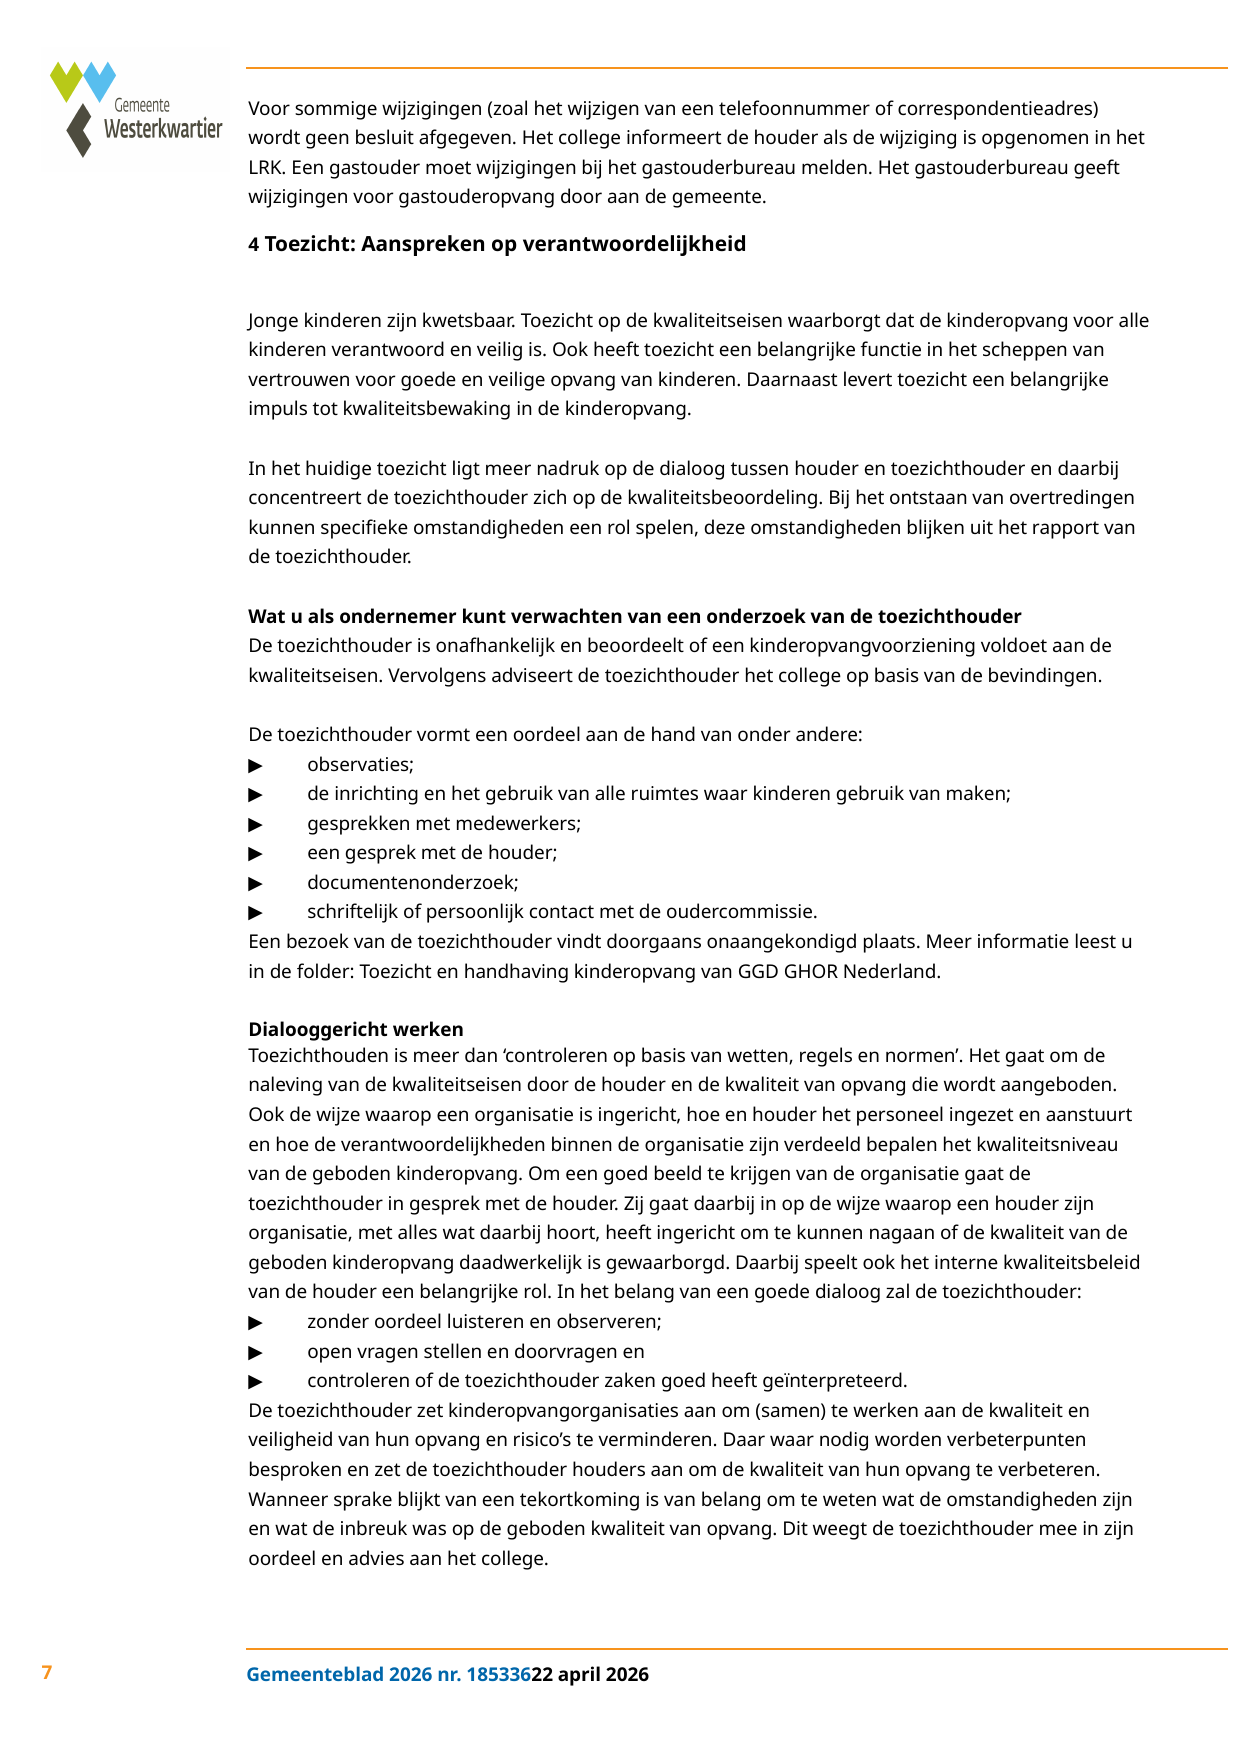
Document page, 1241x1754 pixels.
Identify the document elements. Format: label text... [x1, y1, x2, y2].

text In het huidige toezicht ligt meer nadruk op de dialoog tussen houder en toezichthouder en daarbij concentreert de toezichthouder zich op de kwaliteitsbeoordeling. Bij het ontstaan van overtredingen kunnen specifieke omstandigheden een rol spelen, deze omstandigheden blijken uit het rapport van de toezichthouder. [248, 455, 1152, 569]
text De toezichthouder zet kinderopvangorganisaties aan om (samen) te werken aan de kwaliteit en veiligheid van hun opvang en risico’s te verminderen. Daar waar nodig worden verbeterpunten besproken en zet de toezichthouder houders aan om de kwaliteit van hun opvang te verbeteren. Wanneer sprake blijkt van een tekortkoming is van belang om te weten wat de omstandigheden zijn en wat de inbreuk was op de geboden kwaliteit van opvang. Dit weegt de toezichthouder mee in zijn oordeel en advies aan het college. [248, 1397, 1152, 1571]
list controleren of de toezichthouder zaken goed heeft geïnterpreteerd. [248, 1367, 1152, 1393]
list open vragen stellen en doorvragen en [248, 1338, 1152, 1364]
list zonder oordeel luisteren en observeren; [248, 1308, 1152, 1334]
text Toezichthouden is meer dan ‘controleren op basis van wetten, regels en normen’. Het gaat om de naleving van de kwaliteitseisen door de houder en de kwaliteit van opvang die wordt aangeboden. Ook de wijze waarop een organisatie is ingericht, hoe en houder het personeel ingezet en aanstuurt en hoe de verantwoordelijkheden binnen de organisatie zijn verdeeld bepalen het kwaliteitsniveau van de geboden kinderopvang. Om een goed beeld te krijgen van de organisatie gaat de toezichthouder in gesprek met de houder. Zij gaat daarbij in op de wijze waarop een houder zijn organisatie, met alles wat daarbij hoort, heeft ingericht om te kunnen nagaan of de kwaliteit van de geboden kinderopvang daadwerkelijk is gewaarborgd. Daarbij speelt ook het interne kwaliteitsbeleid van de houder een belangrijke rol. In het belang van een goede dialoog zal de toezichthouder: [248, 1042, 1152, 1304]
text Jonge kinderen zijn kwetsbaar. Toezicht op de kwaliteitseisen waarborgt dat de kinderopvang voor alle kinderen verantwoord en veilig is. Ook heeft toezicht een belangrijke functie in het scheppen van vertrouwen voor goede en veilige opvang van kinderen. Daarnaast levert toezicht een belangrijke impuls tot kwaliteitsbewaking in de kinderopvang. [248, 307, 1152, 421]
text 4 Toezicht: Aanspreken op verantwoordelijkheid [248, 229, 1152, 258]
table_header Wat u als ondernemer kunt verwachten van een onderzoek van de toezichthouder De toezichthouder is onafhankelijk en beoordeelt of een kinderopvangvoorziening voldoet aan de kwaliteitseisen. Vervolgens adviseert de toezichthouder het college op basis van de bevindingen. De toezichthouder vormt een oordeel aan de hand van onder andere: observaties; de inrichting en het gebruik van alle ruimtes waar kinderen gebruik van maken; gesprekken met medewerkers; een gesprek met de houder; documentenonderzoek; schriftelijk of persoonlijk contact met de oudercommissie. Een bezoek van de toezichthouder vindt doorgaans onaangekondigd plaats. Meer informatie leest u in de folder: Toezicht en handhaving kinderopvang van GGD GHOR Nederland. [248, 603, 1152, 983]
text Voor sommige wijzigingen (zoal het wijzigen van een telefoonnummer of correspondentieadres) wordt geen besluit afgegeven. Het college informeert de houder als de wijziging is opgenomen in het LRK. Een gastouder moet wijzigingen bij het gastouderbureau melden. Het gastouderbureau geeft wijzigingen voor gastouderopvang door aan de gemeente. [248, 95, 1152, 209]
text Dialooggericht werken [248, 1016, 1152, 1042]
picture [41, 47, 231, 172]
